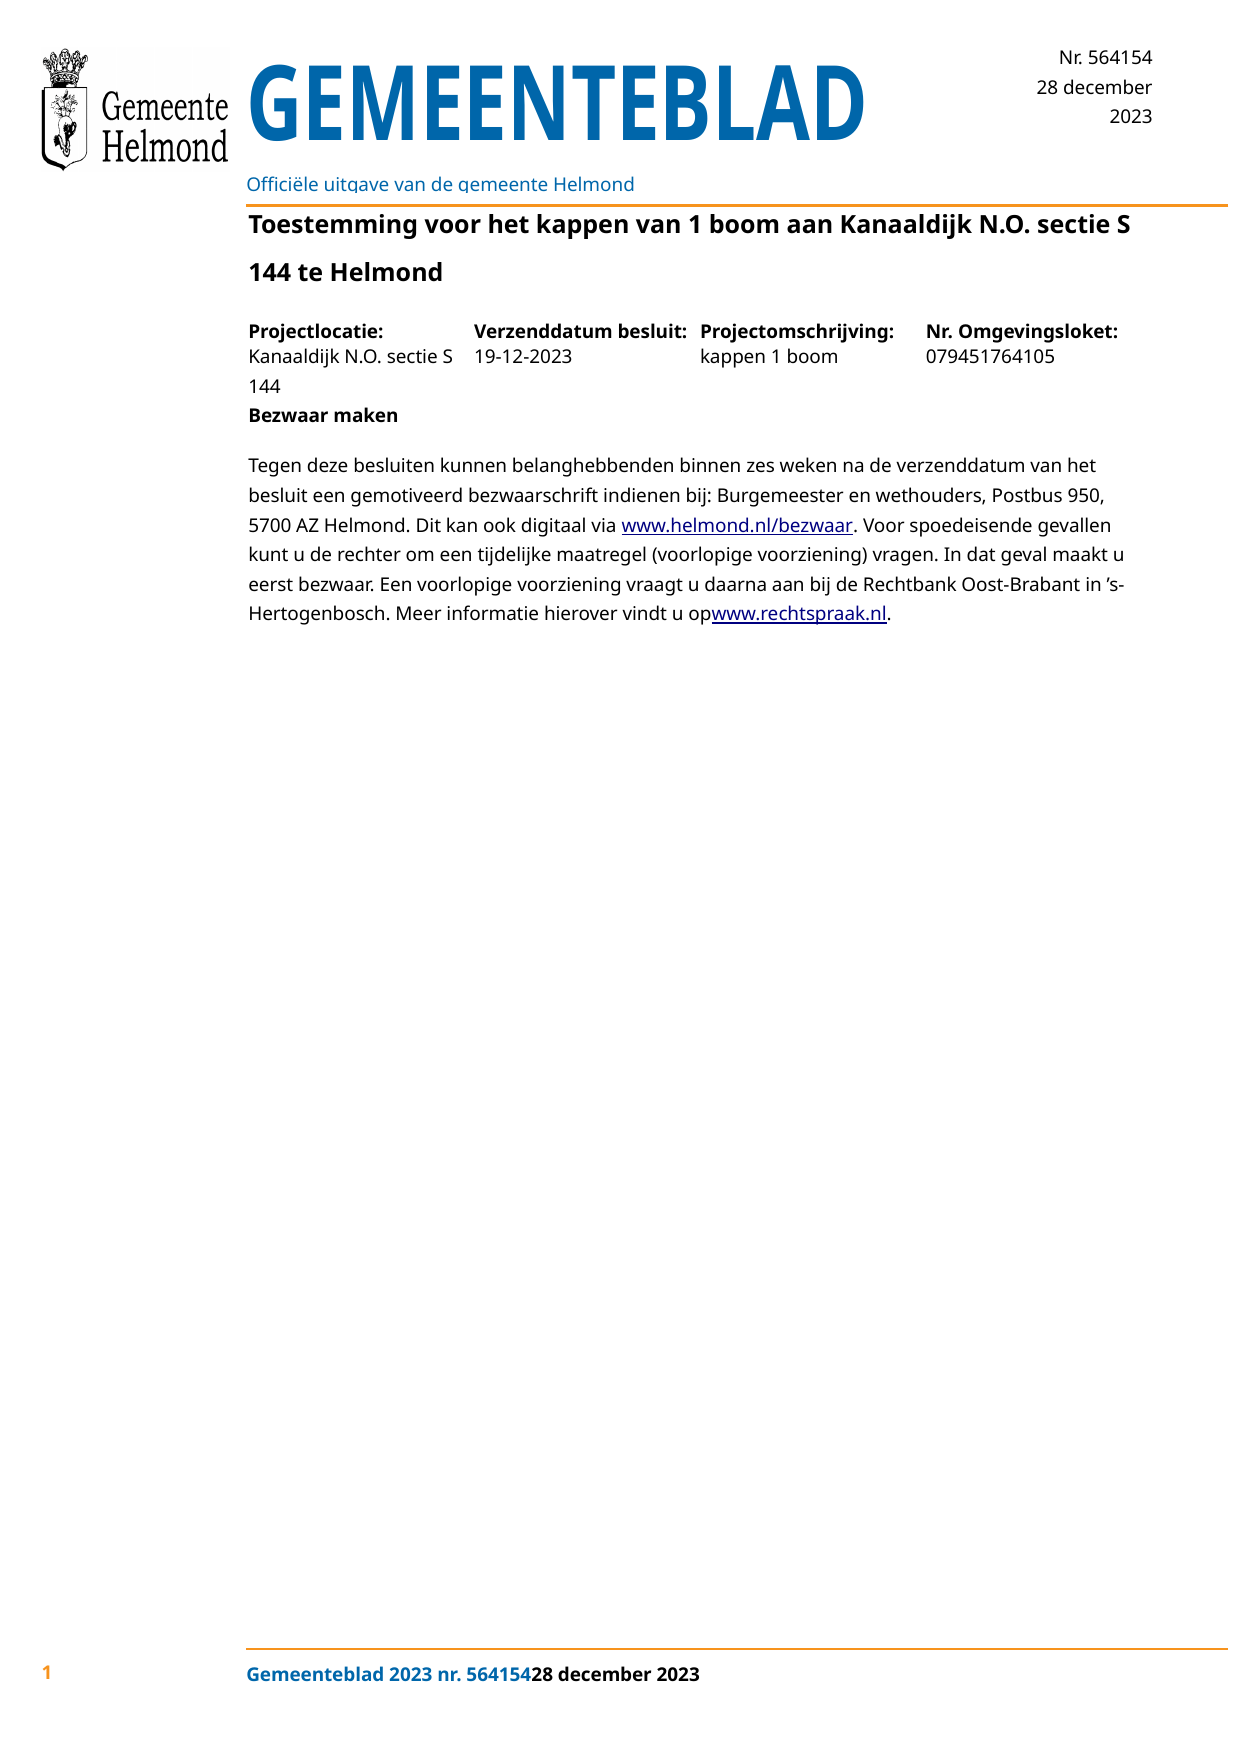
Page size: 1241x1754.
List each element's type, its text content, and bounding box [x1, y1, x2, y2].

table_cell kappen 1 boom [700, 344, 926, 399]
text Tegen deze besluiten kunnen belanghebbenden binnen zes weken na de verzenddatum van het besluit een gemotiveerd bezwaarschrift indienen bij: Burgemeester en wethouders, Postbus 950, 5700 AZ Helmond. Dit kan ook digitaal via www.helmond.nl/bezwaar. Voor spoedeisende gevallen kunt u de rechter om een tijdelijke maatregel (voorlopige voorziening) vragen. In dat geval maakt u eerst bezwaar. Een voorlopige voorziening vraagt u daarna aan bij de Rechtbank Oost-Brabant in ’s-Hertogenbosch. Meer informatie hierover vindt u opwww.rechtspraak.nl. [248, 453, 1152, 626]
table_header Verzenddatum besluit: [474, 318, 700, 344]
picture [41, 47, 231, 172]
text Bezwaar maken [248, 402, 1152, 428]
table_header Projectlocatie: [248, 318, 474, 344]
text Toestemming voor het kappen van 1 boom aan Kanaaldijk N.O. sectie S 144 te Helmond [248, 207, 1152, 288]
table_cell Kanaaldijk N.O. sectie S 144 [248, 344, 474, 399]
table_header Nr. Omgevingsloket: [926, 318, 1152, 344]
table_header Projectomschrijving: [700, 318, 926, 344]
table_cell 079451764105 [926, 344, 1152, 399]
table_cell 19-12-2023 [474, 344, 700, 399]
